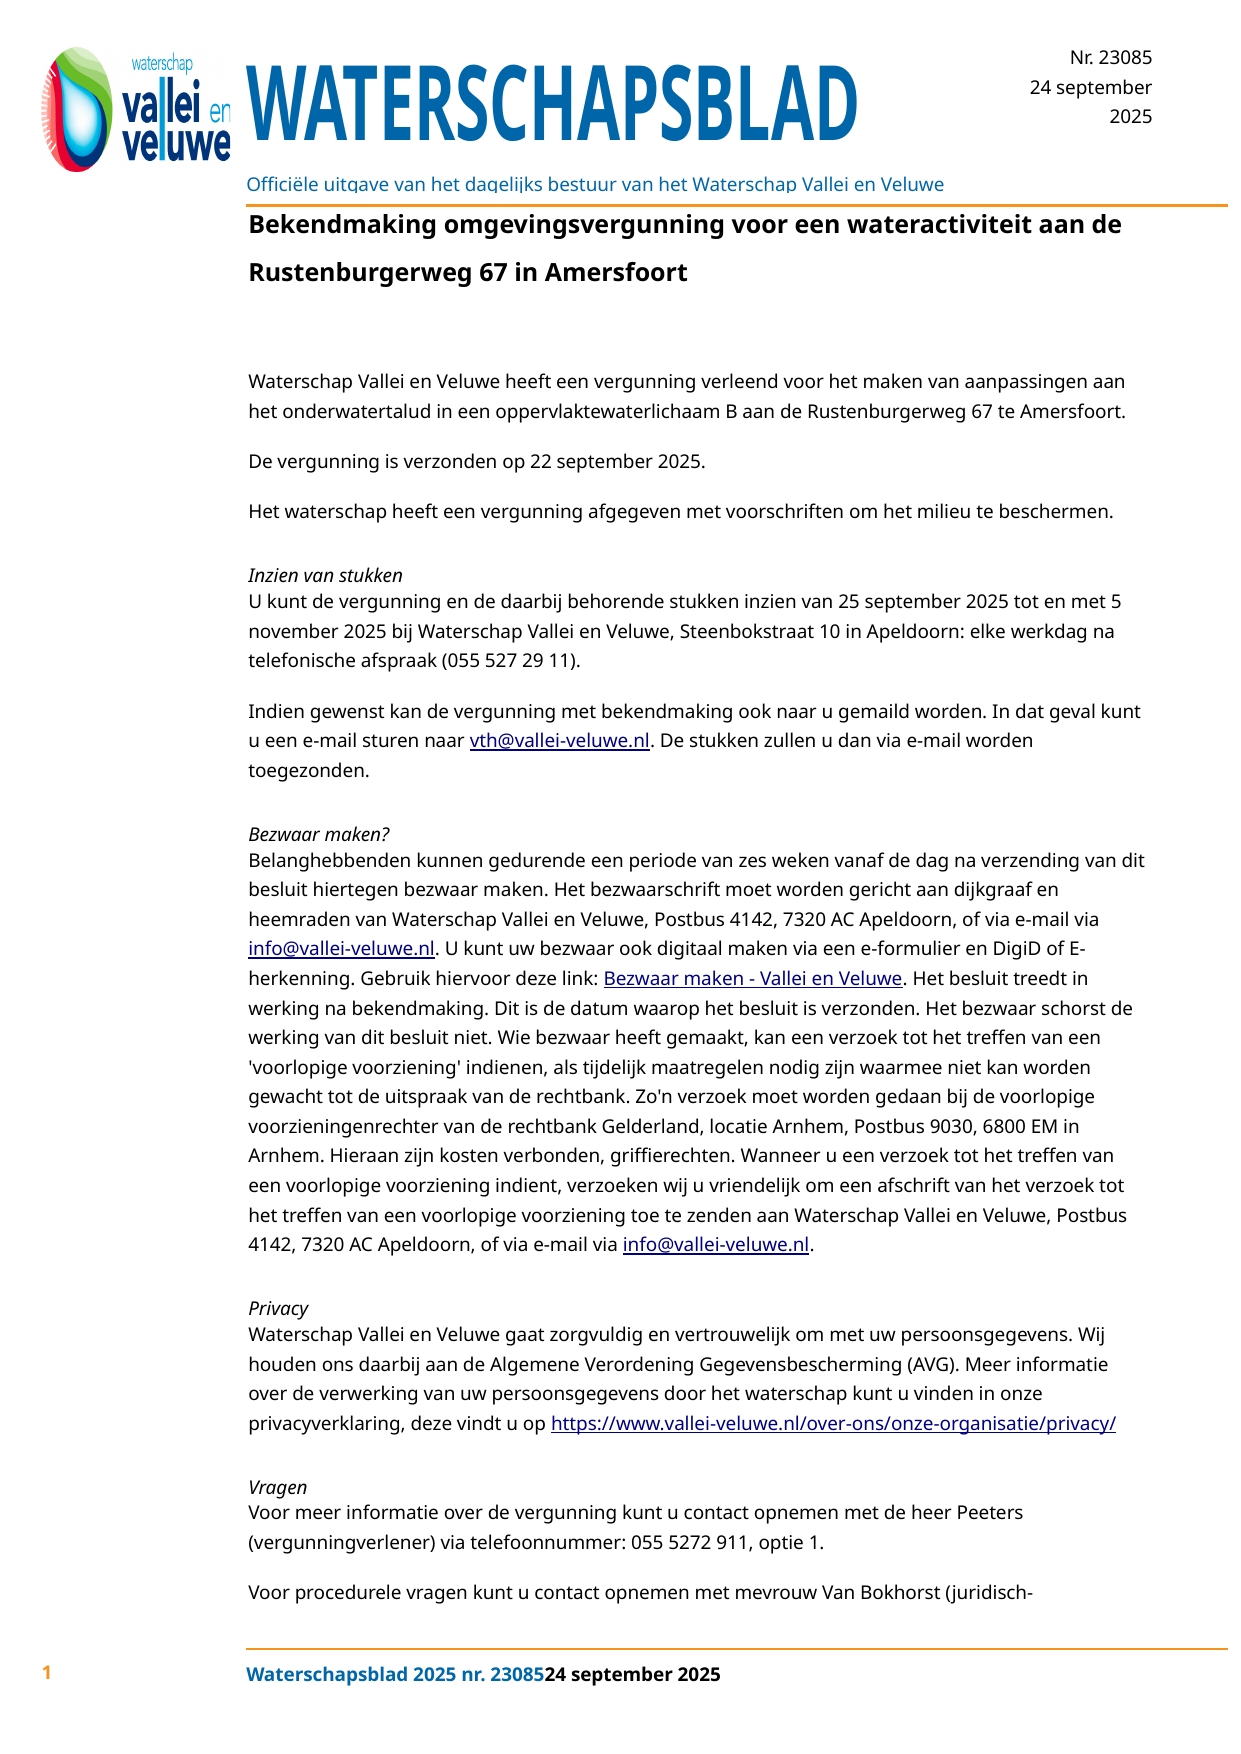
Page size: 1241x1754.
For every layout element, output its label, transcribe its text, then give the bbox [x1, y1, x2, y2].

text De vergunning is verzonden op 22 september 2025. [248, 448, 1152, 474]
text Voor meer informatie over de vergunning kunt u contact opnemen met de heer Peeters (vergunningverlener) via telefoonnummer: 055 5272 911, optie 1. [248, 1499, 1152, 1555]
text Privacy [248, 1295, 1152, 1321]
text Vragen [248, 1474, 1152, 1499]
text Waterschap Vallei en Veluwe gaat zorgvuldig en vertrouwelijk om met uw persoonsgegevens. Wij houden ons daarbij aan de Algemene Verordening Gegevensbescherming (AVG). Meer informatie over de verwerking van uw persoonsgegevens door het waterschap kunt u vinden in onze privacyverklaring, deze vindt u op https://www.vallei-veluwe.nl/over-ons/onze-organisatie/privacy/ [248, 1321, 1152, 1436]
text Belanghebbenden kunnen gedurende een periode van zes weken vanaf de dag na verzending van dit besluit hiertegen bezwaar maken. Het bezwaarschrift moet worden gericht aan dijkgraaf en heemraden van Waterschap Vallei en Veluwe, Postbus 4142, 7320 AC Apeldoorn, of via e-mail via info@vallei-veluwe.nl. U kunt uw bezwaar ook digitaal maken via een e-formulier en DigiD of E-herkenning. Gebruik hiervoor deze link: Bezwaar maken - Vallei en Veluwe. Het besluit treedt in werking na bekendmaking. Dit is de datum waarop het besluit is verzonden. Het bezwaar schorst de werking van dit besluit niet. Wie bezwaar heeft gemaakt, kan een verzoek tot het treffen van een 'voorlopige voorziening' indienen, als tijdelijk maatregelen nodig zijn waarmee niet kan worden gewacht tot de uitspraak van de rechtbank. Zo'n verzoek moet worden gedaan bij de voorlopige voorzieningenrechter van de rechtbank Gelderland, locatie Arnhem, Postbus 9030, 6800 EM in Arnhem. Hieraan zijn kosten verbonden, griffierechten. Wanneer u een verzoek tot het treffen van een voorlopige voorziening indient, verzoeken wij u vriendelijk om een afschrift van het verzoek tot het treffen van een voorlopige voorziening toe te zenden aan Waterschap Vallei en Veluwe, Postbus 4142, 7320 AC Apeldoorn, of via e-mail via info@vallei-veluwe.nl. [248, 847, 1152, 1257]
text Het waterschap heeft een vergunning afgegeven met voorschriften om het milieu te beschermen. [248, 499, 1152, 524]
text Bekendmaking omgevingsvergunning voor een wateractiviteit aan de Rustenburgerweg 67 in Amersfoort [248, 207, 1152, 288]
text Waterschap Vallei en Veluwe heeft een vergunning verleend voor het maken van aanpassingen aan het onderwatertalud in een oppervlaktewaterlichaam B aan de Rustenburgerweg 67 te Amersfoort. [248, 368, 1152, 424]
text U kunt de vergunning en de daarbij behorende stukken inzien van 25 september 2025 tot en met 5 november 2025 bij Waterschap Vallei en Veluwe, Steenbokstraat 10 in Apeldoorn: elke werkdag na telefonische afspraak (055 527 29 11). [248, 588, 1152, 673]
text Inzien van stukken [248, 563, 1152, 588]
text Voor procedurele vragen kunt u contact opnemen met mevrouw Van Bokhorst (juridisch- [248, 1579, 1152, 1605]
picture [41, 47, 231, 172]
text Indien gewenst kan de vergunning met bekendmaking ook naar u gemaild worden. In dat geval kunt u een e-mail sturen naar vth@vallei-veluwe.nl. De stukken zullen u dan via e-mail worden toegezonden. [248, 698, 1152, 783]
text Bezwaar maken? [248, 821, 1152, 847]
